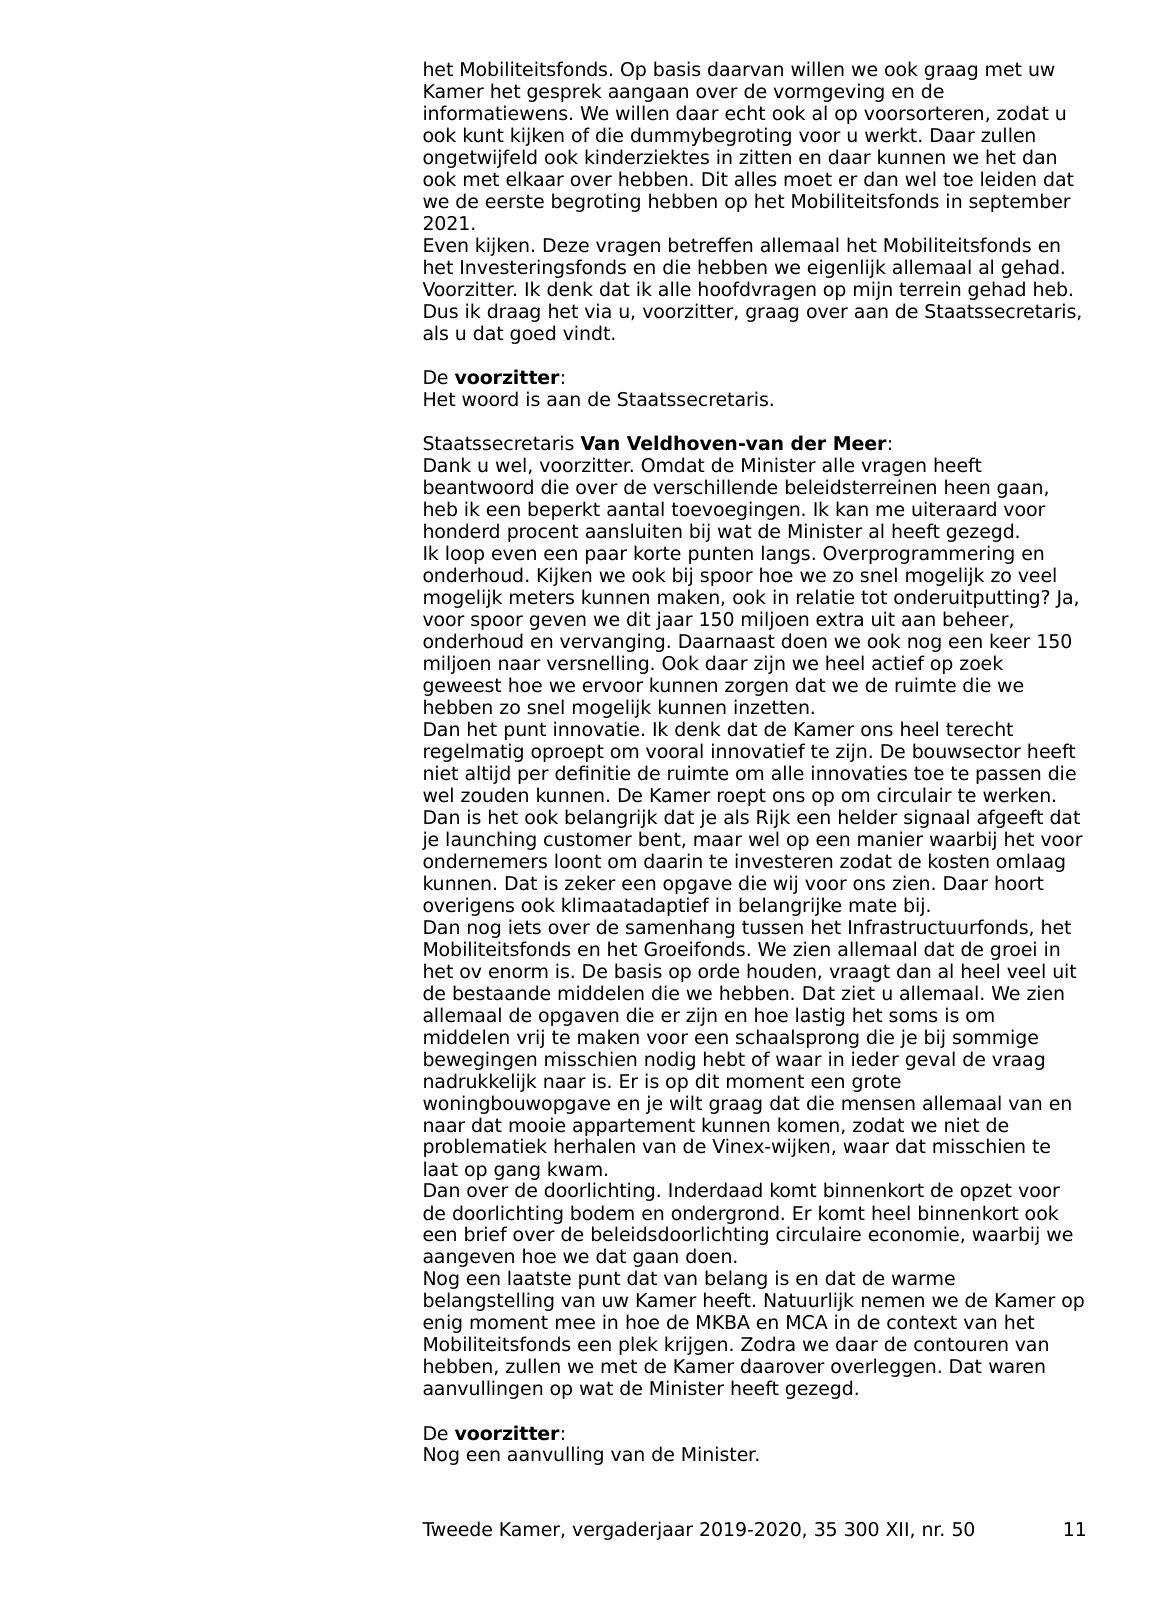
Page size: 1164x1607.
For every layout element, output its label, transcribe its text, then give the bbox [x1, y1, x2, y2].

text Nog een aanvulling van de Minister. [422, 1444, 1087, 1466]
text Het woord is aan de Staatssecretaris. [422, 389, 1087, 411]
text Ik loop even een paar korte punten langs. Overprogrammering en onderhoud. Kijken we ook bij spoor hoe we zo snel mogelijk zo veel mogelijk meters kunnen maken, ook in relatie tot onderuitputting? Ja, voor spoor geven we dit jaar 150 miljoen extra uit aan beheer, onderhoud en vervanging. Daarnaast doen we ook nog een keer 150 miljoen naar versnelling. Ook daar zijn we heel actief op zoek geweest hoe we ervoor kunnen zorgen dat we de ruimte die we hebben zo snel mogelijk kunnen inzetten. [422, 543, 1087, 719]
text Dan over de doorlichting. Inderdaad komt binnenkort de opzet voor de doorlichting bodem en ondergrond. Er komt heel binnenkort ook een brief over de beleidsdoorlichting circulaire economie, waarbij we aangeven hoe we dat gaan doen. [422, 1180, 1087, 1268]
text het Mobiliteitsfonds. Op basis daarvan willen we ook graag met uw Kamer het gesprek aangaan over de vormgeving en de informatiewens. We willen daar echt ook al op voorsorteren, zodat u ook kunt kijken of die dummybegroting voor u werkt. Daar zullen ongetwijfeld ook kinderziektes in zitten en daar kunnen we het dan ook met elkaar over hebben. Dit alles moet er dan wel toe leiden dat we de eerste begroting hebben op het Mobiliteitsfonds in september 2021. [422, 59, 1087, 235]
text Dank u wel, voorzitter. Omdat de Minister alle vragen heeft beantwoord die over de verschillende beleidsterreinen heen gaan, heb ik een beperkt aantal toevoegingen. Ik kan me uiteraard voor honderd procent aansluiten bij wat de Minister al heeft gezegd. [422, 455, 1087, 543]
text De voorzitter: [422, 367, 1087, 389]
text Dan het punt innovatie. Ik denk dat de Kamer ons heel terecht regelmatig oproept om vooral innovatief te zijn. De bouwsector heeft niet altijd per definitie de ruimte om alle innovaties toe te passen die wel zouden kunnen. De Kamer roept ons op om circulair te werken. Dan is het ook belangrijk dat je als Rijk een helder signaal afgeeft dat je launching customer bent, maar wel op een manier waarbij het voor ondernemers loont om daarin te investeren zodat de kosten omlaag kunnen. Dat is zeker een opgave die wij voor ons zien. Daar hoort overigens ook klimaatadaptief in belangrijke mate bij. [422, 719, 1087, 917]
text Voorzitter. Ik denk dat ik alle hoofdvragen op mijn terrein gehad heb. Dus ik draag het via u, voorzitter, graag over aan de Staatssecretaris, als u dat goed vindt. [422, 279, 1087, 345]
text Nog een laatste punt dat van belang is en dat de warme belangstelling van uw Kamer heeft. Natuurlijk nemen we de Kamer op enig moment mee in hoe de MKBA en MCA in de context van het Mobiliteitsfonds een plek krijgen. Zodra we daar de contouren van hebben, zullen we met de Kamer daarover overleggen. Dat waren aanvullingen op wat de Minister heeft gezegd. [422, 1268, 1087, 1400]
text Staatssecretaris Van Veldhoven-van der Meer: [422, 433, 1087, 455]
text De voorzitter: [422, 1422, 1087, 1444]
text Even kijken. Deze vragen betreffen allemaal het Mobiliteitsfonds en het Investeringsfonds en die hebben we eigenlijk allemaal al gehad. [422, 235, 1087, 279]
text Dan nog iets over de samenhang tussen het Infrastructuurfonds, het Mobiliteitsfonds en het Groeifonds. We zien allemaal dat de groei in het ov enorm is. De basis op orde houden, vraagt dan al heel veel uit de bestaande middelen die we hebben. Dat ziet u allemaal. We zien allemaal de opgaven die er zijn en hoe lastig het soms is om middelen vrij te maken voor een schaalsprong die je bij sommige bewegingen misschien nodig hebt of waar in ieder geval de vraag nadrukkelijk naar is. Er is op dit moment een grote woningbouwopgave en je wilt graag dat die mensen allemaal van en naar dat mooie appartement kunnen komen, zodat we niet de problematiek herhalen van de Vinex-wijken, waar dat misschien te laat op gang kwam. [422, 917, 1087, 1180]
